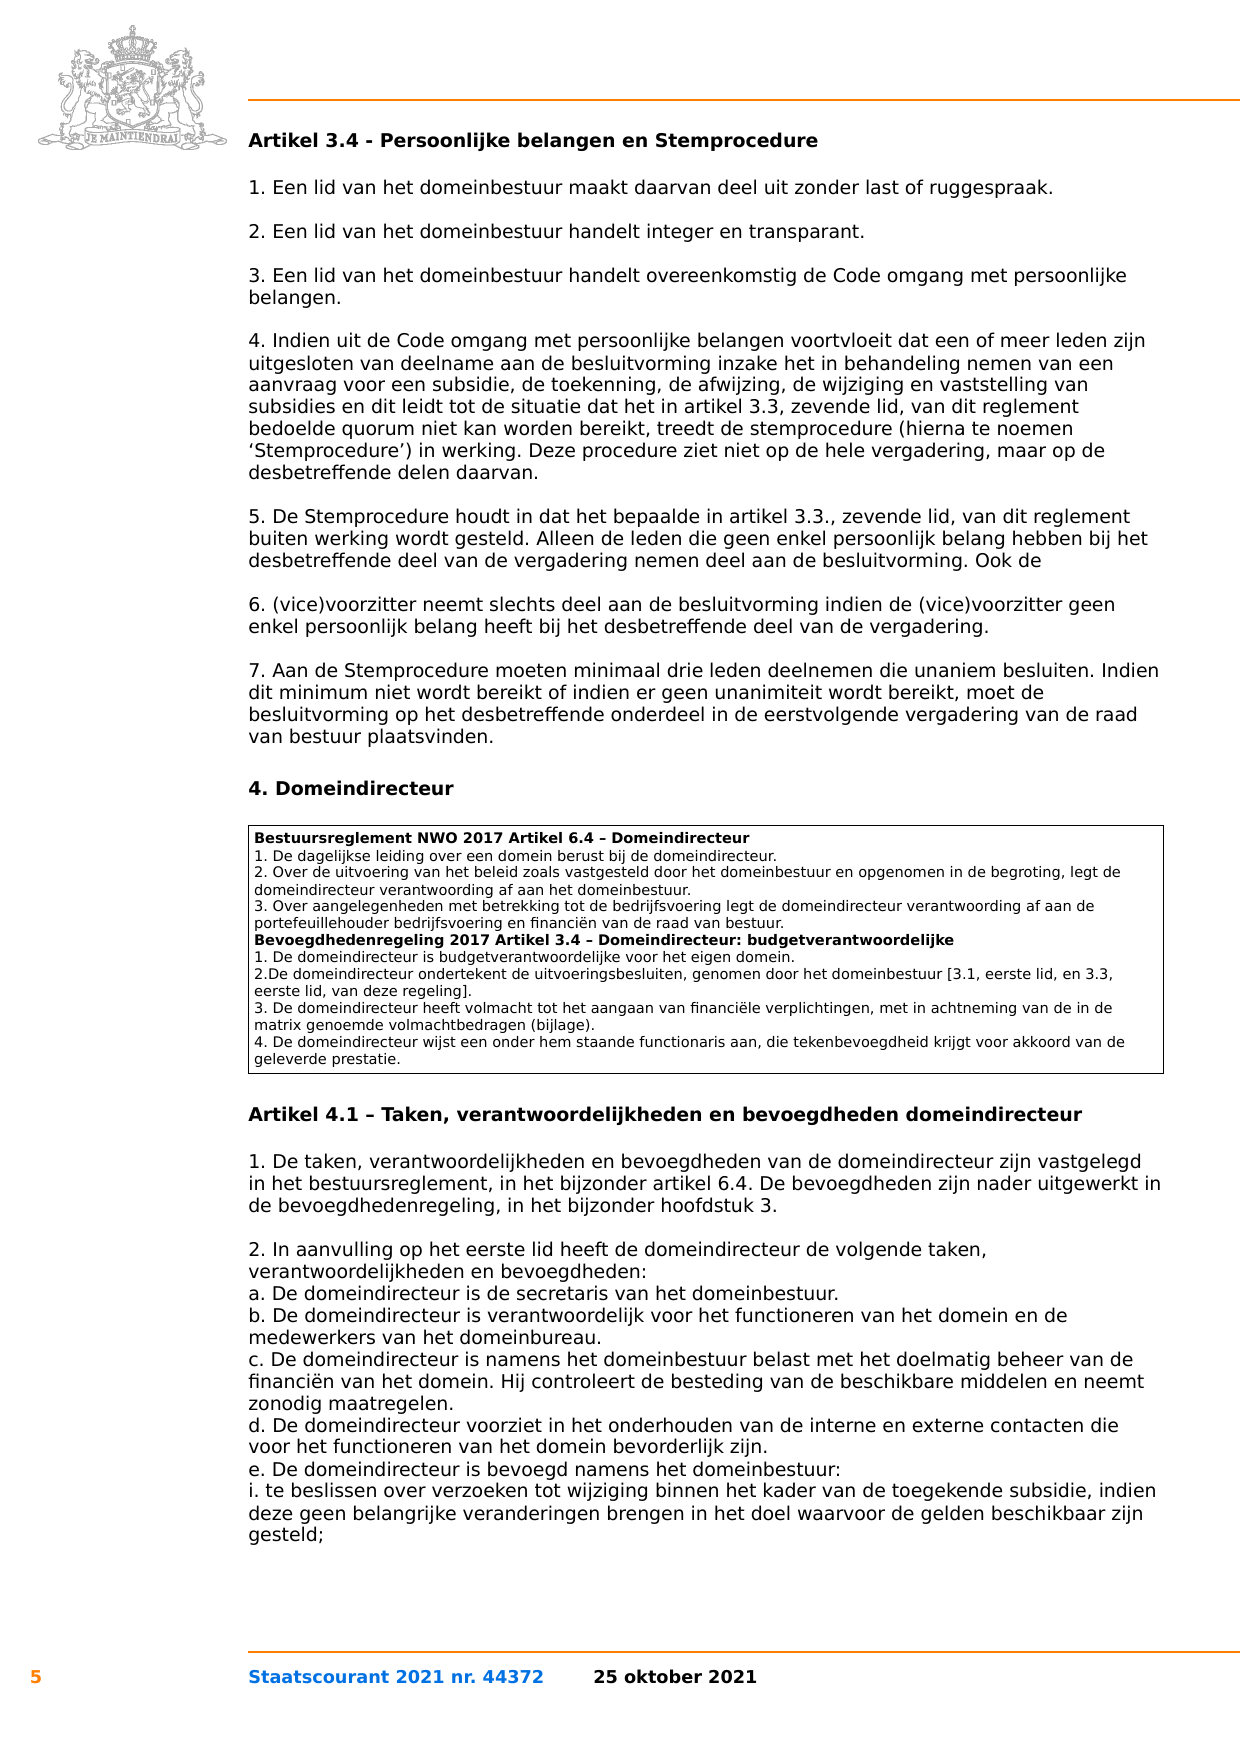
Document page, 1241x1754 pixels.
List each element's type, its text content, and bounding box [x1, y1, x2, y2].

text e. De domeindirecteur is bevoegd namens het domeinbestuur: [248, 1458, 1163, 1480]
text 4. Indien uit de Code omgang met persoonlijke belangen voortvloeit dat een of meer leden zijn uitgesloten van deelname aan de besluitvorming inzake het in behandeling nemen van een aanvraag voor een subsidie, de toekenning, de afwijzing, de wijziging en vaststelling van subsidies en dit leidt tot de situatie dat het in artikel 3.3, zevende lid, van dit reglement bedoelde quorum niet kan worden bereikt, treedt de stemprocedure (hierna te noemen ‘Stemprocedure’) in werking. Deze procedure ziet niet op de hele vergadering, maar op de desbetreffende delen daarvan. [248, 330, 1163, 484]
table_header Bestuursreglement NWO 2017 Artikel 6.4 – Domeindirecteur 1. De dagelijkse leiding over een domein berust bij de domeindirecteur. 2. Over de uitvoering van het beleid zoals vastgesteld door het domeinbestuur en opgenomen in de begroting, legt de domeindirecteur verantwoording af aan het domeinbestuur. 3. Over aangelegenheden met betrekking tot de bedrijfsvoering legt de domeindirecteur verantwoording af aan de portefeuillehouder bedrijfsvoering en financiën van de raad van bestuur. Bevoegdhedenregeling 2017 Artikel 3.4 – Domeindirecteur: budgetverantwoordelijke 1. De domeindirecteur is budgetverantwoordelijke voor het eigen domein. 2.De domeindirecteur ondertekent de uitvoeringsbesluiten, genomen door het domeinbestuur [3.1, eerste lid, en 3.3, eerste lid, van deze regeling]. 3. De domeindirecteur heeft volmacht tot het aangaan van financiële verplichtingen, met in achtneming van de in de matrix genoemde volmachtbedragen (bijlage). 4. De domeindirecteur wijst een onder hem staande functionaris aan, die tekenbevoegdheid krijgt voor akkoord van de geleverde prestatie. [249, 826, 1163, 1073]
text c. De domeindirecteur is namens het domeinbestuur belast met het doelmatig beheer van de financiën van het domein. Hij controleert de besteding van de beschikbare middelen en neemt zonodig maatregelen. [248, 1348, 1163, 1414]
text 7. Aan de Stemprocedure moeten minimaal drie leden deelnemen die unaniem besluiten. Indien dit minimum niet wordt bereikt of indien er geen unanimiteit wordt bereikt, moet de besluitvorming op het desbetreffende onderdeel in de eerstvolgende vergadering van de raad van bestuur plaatsvinden. [248, 660, 1163, 748]
text i. te beslissen over verzoeken tot wijziging binnen het kader van de toegekende subsidie, indien deze geen belangrijke veranderingen brengen in het doel waarvoor de gelden beschikbaar zijn gesteld; [248, 1480, 1163, 1546]
text 2. In aanvulling op het eerste lid heeft de domeindirecteur de volgende taken, verantwoordelijkheden en bevoegdheden: [248, 1239, 1163, 1283]
text 3. Een lid van het domeinbestuur handelt overeenkomstig de Code omgang met persoonlijke belangen. [248, 264, 1163, 308]
text 2. Een lid van het domeinbestuur handelt integer en transparant. [248, 221, 1163, 243]
picture [38, 25, 227, 150]
subtitle Artikel 4.1 – Taken, verantwoordelijkheden en bevoegdheden domeindirecteur [248, 1104, 1163, 1126]
text 5. De Stemprocedure houdt in dat het bepaalde in artikel 3.3., zevende lid, van dit reglement buiten werking wordt gesteld. Alleen de leden die geen enkel persoonlijk belang hebben bij het desbetreffende deel van de vergadering nemen deel aan de besluitvorming. Ook de [248, 506, 1163, 572]
subtitle Artikel 3.4 - Persoonlijke belangen en Stemprocedure [248, 130, 1163, 152]
text 6. (vice)voorzitter neemt slechts deel aan de besluitvorming indien de (vice)voorzitter geen enkel persoonlijk belang heeft bij het desbetreffende deel van de vergadering. [248, 594, 1163, 638]
text a. De domeindirecteur is de secretaris van het domeinbestuur. [248, 1283, 1163, 1304]
text 1. Een lid van het domeinbestuur maakt daarvan deel uit zonder last of ruggespraak. [248, 177, 1163, 199]
text b. De domeindirecteur is verantwoordelijk voor het functioneren van het domein en de medewerkers van het domeinbureau. [248, 1304, 1163, 1348]
subtitle 4. Domeindirecteur [248, 778, 1163, 800]
text 1. De taken, verantwoordelijkheden en bevoegdheden van de domeindirecteur zijn vastgelegd in het bestuursreglement, in het bijzonder artikel 6.4. De bevoegdheden zijn nader uitgewerkt in de bevoegdhedenregeling, in het bijzonder hoofdstuk 3. [248, 1151, 1163, 1217]
text d. De domeindirecteur voorziet in het onderhouden van de interne en externe contacten die voor het functioneren van het domein bevorderlijk zijn. [248, 1414, 1163, 1458]
